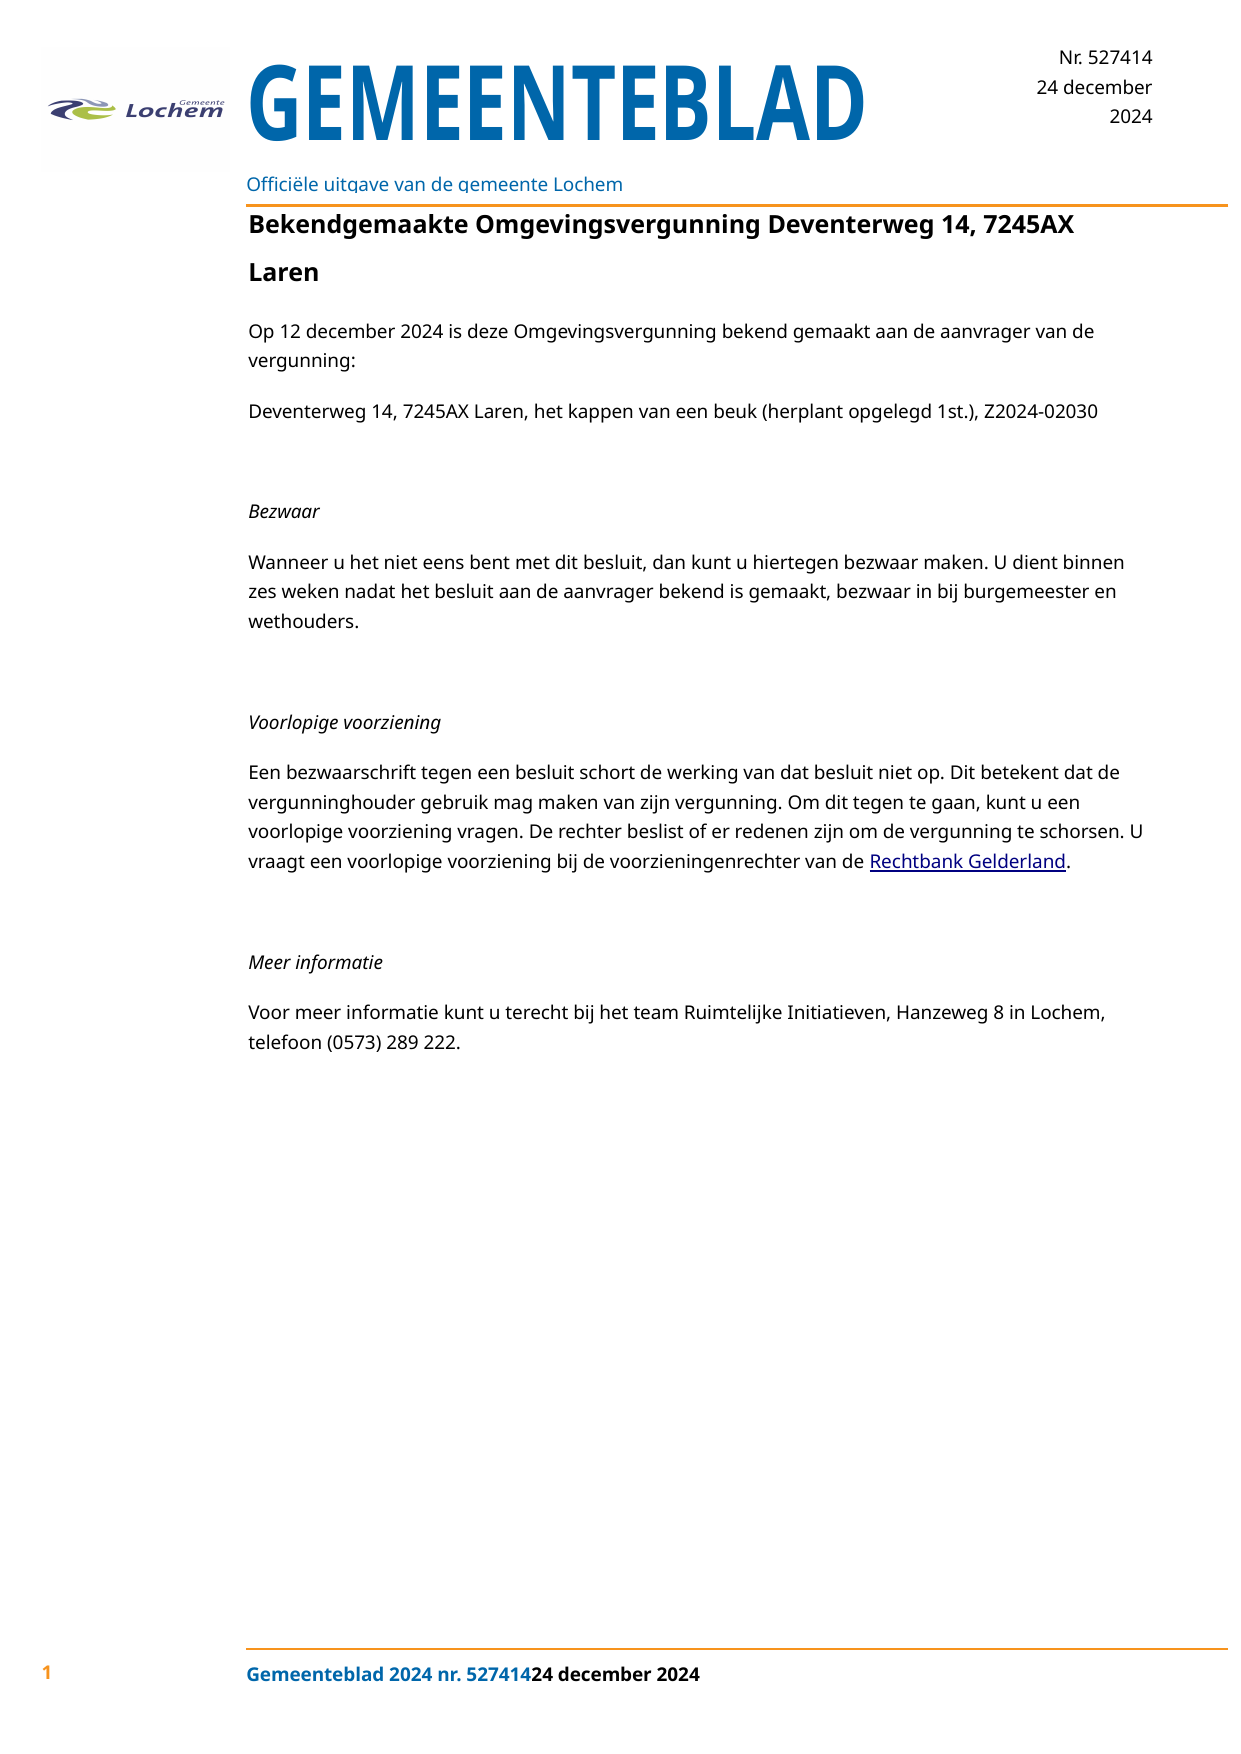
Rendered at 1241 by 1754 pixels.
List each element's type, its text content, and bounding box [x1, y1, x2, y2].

text Wanneer u het niet eens bent met dit besluit, dan kunt u hiertegen bezwaar maken. U dient binnen zes weken nadat het besluit aan de aanvrager bekend is gemaakt, bezwaar in bij burgemeester en wethouders. [248, 549, 1152, 634]
text Een bezwaarschrift tegen een besluit schort de werking van dat besluit niet op. Dit betekent dat de vergunninghouder gebruik mag maken van zijn vergunning. Om dit tegen te gaan, kunt u een voorlopige voorziening vragen. De rechter beslist of er redenen zijn om de vergunning te schorsen. U vraagt een voorlopige voorziening bij de voorzieningenrechter van de Rechtbank Gelderland. [248, 759, 1152, 874]
text Bezwaar [248, 499, 1152, 524]
text Voorlopige voorziening [248, 709, 1152, 735]
picture [41, 47, 231, 172]
text Voor meer informatie kunt u terecht bij het team Ruimtelijke Initiatieven, Hanzeweg 8 in Lochem, telefoon (0573) 289 222. [248, 999, 1152, 1055]
text Bekendgemaakte Omgevingsvergunning Deventerweg 14, 7245AX Laren [248, 207, 1152, 288]
text Meer informatie [248, 949, 1152, 975]
text Deventerweg 14, 7245AX Laren, het kappen van een beuk (herplant opgelegd 1st.), Z2024-02030 [248, 398, 1152, 424]
text Op 12 december 2024 is deze Omgevingsvergunning bekend gemaakt aan de aanvrager van de vergunning: [248, 318, 1152, 373]
